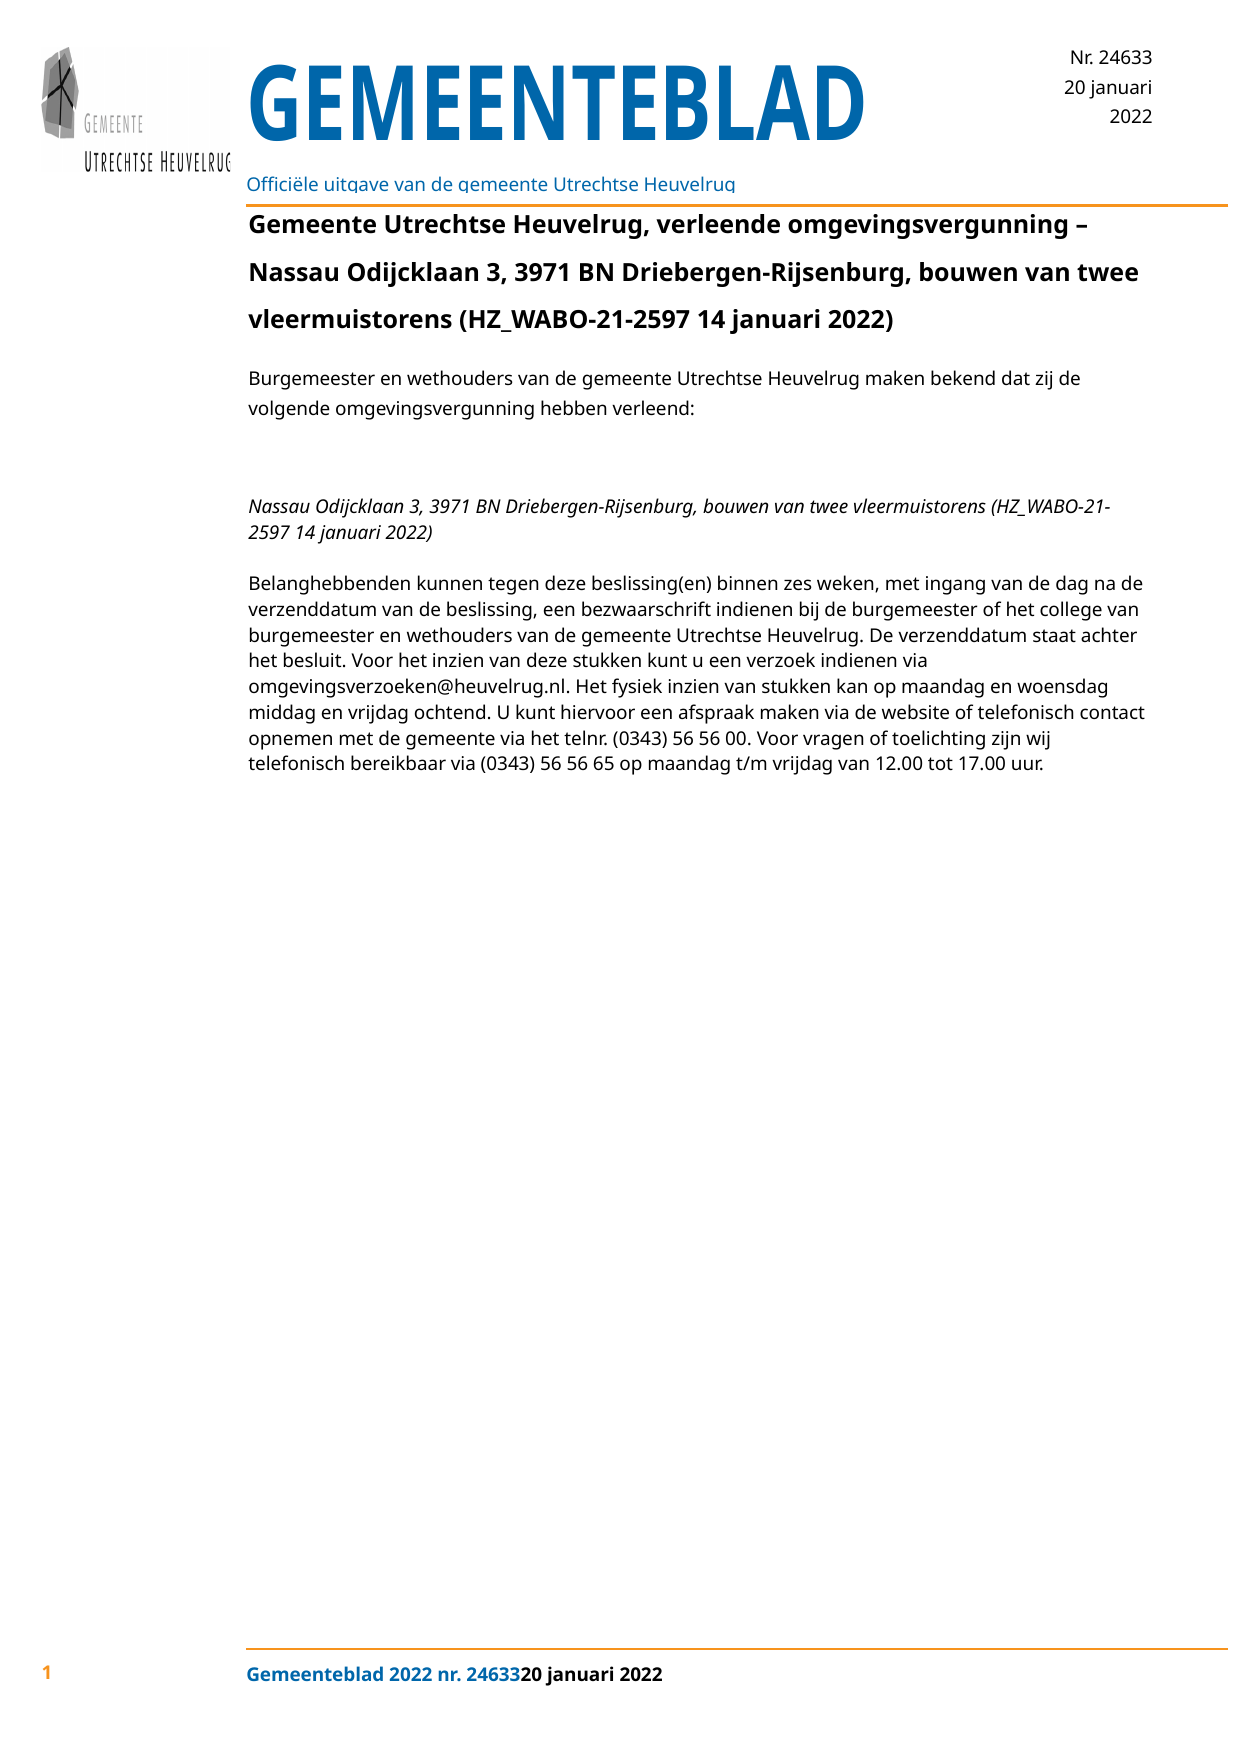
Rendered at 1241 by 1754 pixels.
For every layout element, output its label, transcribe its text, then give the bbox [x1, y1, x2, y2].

text Gemeente Utrechtse Heuvelrug, verleende omgevingsvergunning – Nassau Odijcklaan 3, 3971 BN Driebergen-Rijsenburg, bouwen van twee vleermuistorens (HZ_WABO-21-2597 14 januari 2022) [248, 207, 1152, 336]
text Burgemeester en wethouders van de gemeente Utrechtse Heuvelrug maken bekend dat zij de volgende omgevingsvergunning hebben verleend: [248, 366, 1152, 421]
picture [41, 47, 231, 172]
text Nassau Odijcklaan 3, 3971 BN Driebergen-Rijsenburg, bouwen van twee vleermuistorens (HZ_WABO-21-2597 14 januari 2022) [248, 493, 1152, 545]
text Belanghebbenden kunnen tegen deze beslissing(en) binnen zes weken, met ingang van de dag na de verzenddatum van de beslissing, een bezwaarschrift indienen bij de burgemeester of het college van burgemeester en wethouders van de gemeente Utrechtse Heuvelrug. De verzenddatum staat achter het besluit. Voor het inzien van deze stukken kunt u een verzoek indienen via omgevingsverzoeken@heuvelrug.nl. Het fysiek inzien van stukken kan op maandag en woensdag middag en vrijdag ochtend. U kunt hiervoor een afspraak maken via de website of telefonisch contact opnemen met de gemeente via het telnr. (0343) 56 56 00. Voor vragen of toelichting zijn wij telefonisch bereikbaar via (0343) 56 56 65 op maandag t/m vrijdag van 12.00 tot 17.00 uur. [248, 571, 1152, 776]
